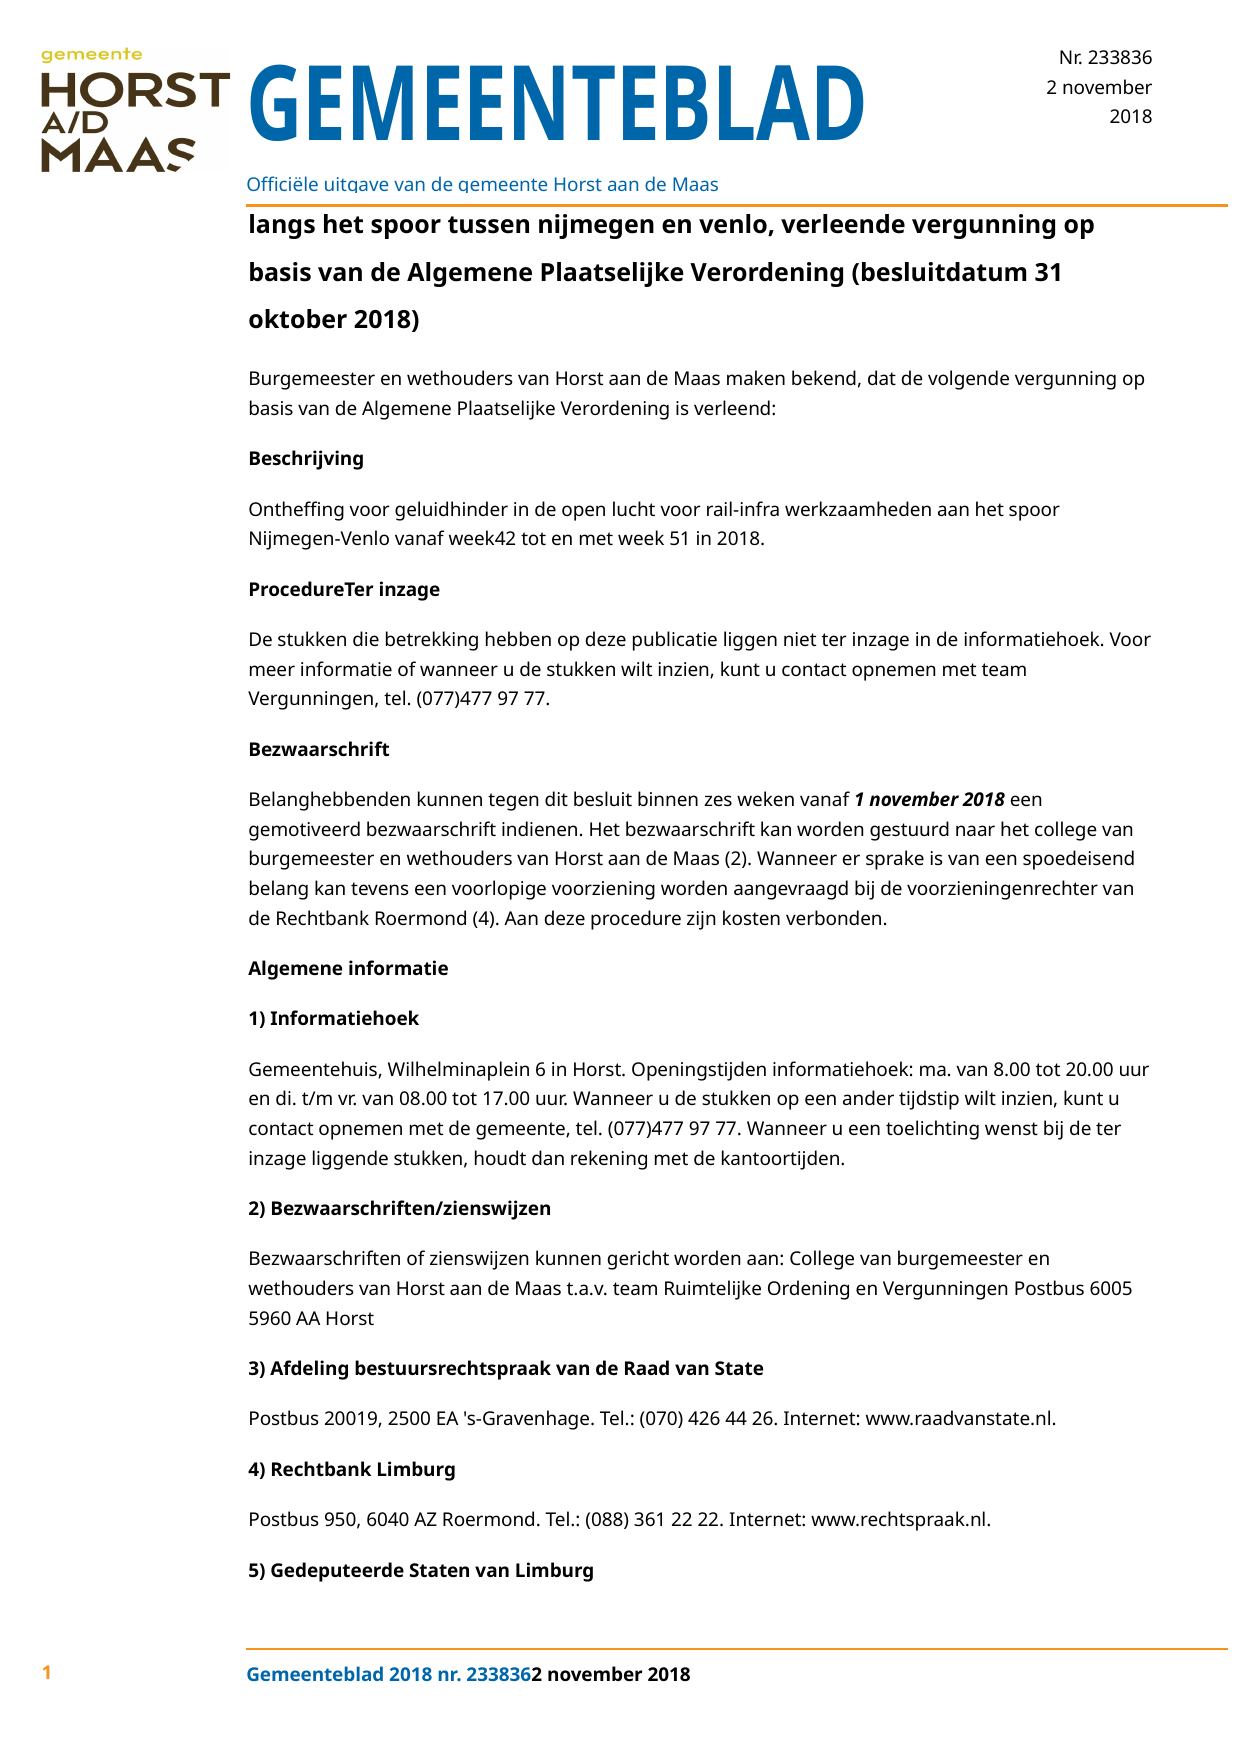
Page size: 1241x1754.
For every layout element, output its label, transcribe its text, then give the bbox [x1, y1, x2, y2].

text ProcedureTer inzage [248, 576, 1152, 602]
text 5) Gedeputeerde Staten van Limburg [248, 1557, 1152, 1582]
text Postbus 950, 6040 AZ Roermond. Tel.: (088) 361 22 22. Internet: www.rechtspraak.nl. [248, 1506, 1152, 1532]
text Burgemeester en wethouders van Horst aan de Maas maken bekend, dat de volgende vergunning op basis van de Algemene Plaatselijke Verordening is verleend: [248, 366, 1152, 421]
text Algemene informatie [248, 955, 1152, 981]
text Beschrijving [248, 446, 1152, 471]
text 4) Rechtbank Limburg [248, 1456, 1152, 1482]
text De stukken die betrekking hebben op deze publicatie liggen niet ter inzage in de informatiehoek. Voor meer informatie of wanneer u de stukken wilt inzien, kunt u contact opnemen met team Vergunningen, tel. (077)477 97 77. [248, 626, 1152, 711]
text 3) Afdeling bestuursrechtspraak van de Raad van State [248, 1355, 1152, 1381]
text Ontheffing voor geluidhinder in de open lucht voor rail-infra werkzaamheden aan het spoor Nijmegen-Venlo vanaf week42 tot en met week 51 in 2018. [248, 496, 1152, 551]
text Postbus 20019, 2500 EA 's-Gravenhage. Tel.: (070) 426 44 26. Internet: www.raadvanstate.nl. [248, 1406, 1152, 1431]
text 2) Bezwaarschriften/zienswijzen [248, 1195, 1152, 1221]
text Gemeentehuis, Wilhelminaplein 6 in Horst. Openingstijden informatiehoek: ma. van 8.00 tot 20.00 uur en di. t/m vr. van 08.00 tot 17.00 uur. Wanneer u de stukken op een ander tijdstip wilt inzien, kunt u contact opnemen met de gemeente, tel. (077)477 97 77. Wanneer u een toelichting wenst bij de ter inzage liggende stukken, houdt dan rekening met de kantoortijden. [248, 1056, 1152, 1170]
text Bezwaarschrift [248, 736, 1152, 762]
text Bezwaarschriften of zienswijzen kunnen gericht worden aan: College van burgemeester en wethouders van Horst aan de Maas t.a.v. team Ruimtelijke Ordening en Vergunningen Postbus 6005 5960 AA Horst [248, 1246, 1152, 1330]
picture [41, 47, 231, 172]
text Belanghebbenden kunnen tegen dit besluit binnen zes weken vanaf 1 november 2018 een gemotiveerd bezwaarschrift indienen. Het bezwaarschrift kan worden gestuurd naar het college van burgemeester en wethouders van Horst aan de Maas (2). Wanneer er sprake is van een spoedeisend belang kan tevens een voorlopige voorziening worden aangevraagd bij de voorzieningenrechter van de Rechtbank Roermond (4). Aan deze procedure zijn kosten verbonden. [248, 786, 1152, 930]
text langs het spoor tussen nijmegen en venlo, verleende vergunning op basis van de Algemene Plaatselijke Verordening (besluitdatum 31 oktober 2018) [248, 207, 1152, 336]
text 1) Informatiehoek [248, 1006, 1152, 1031]
